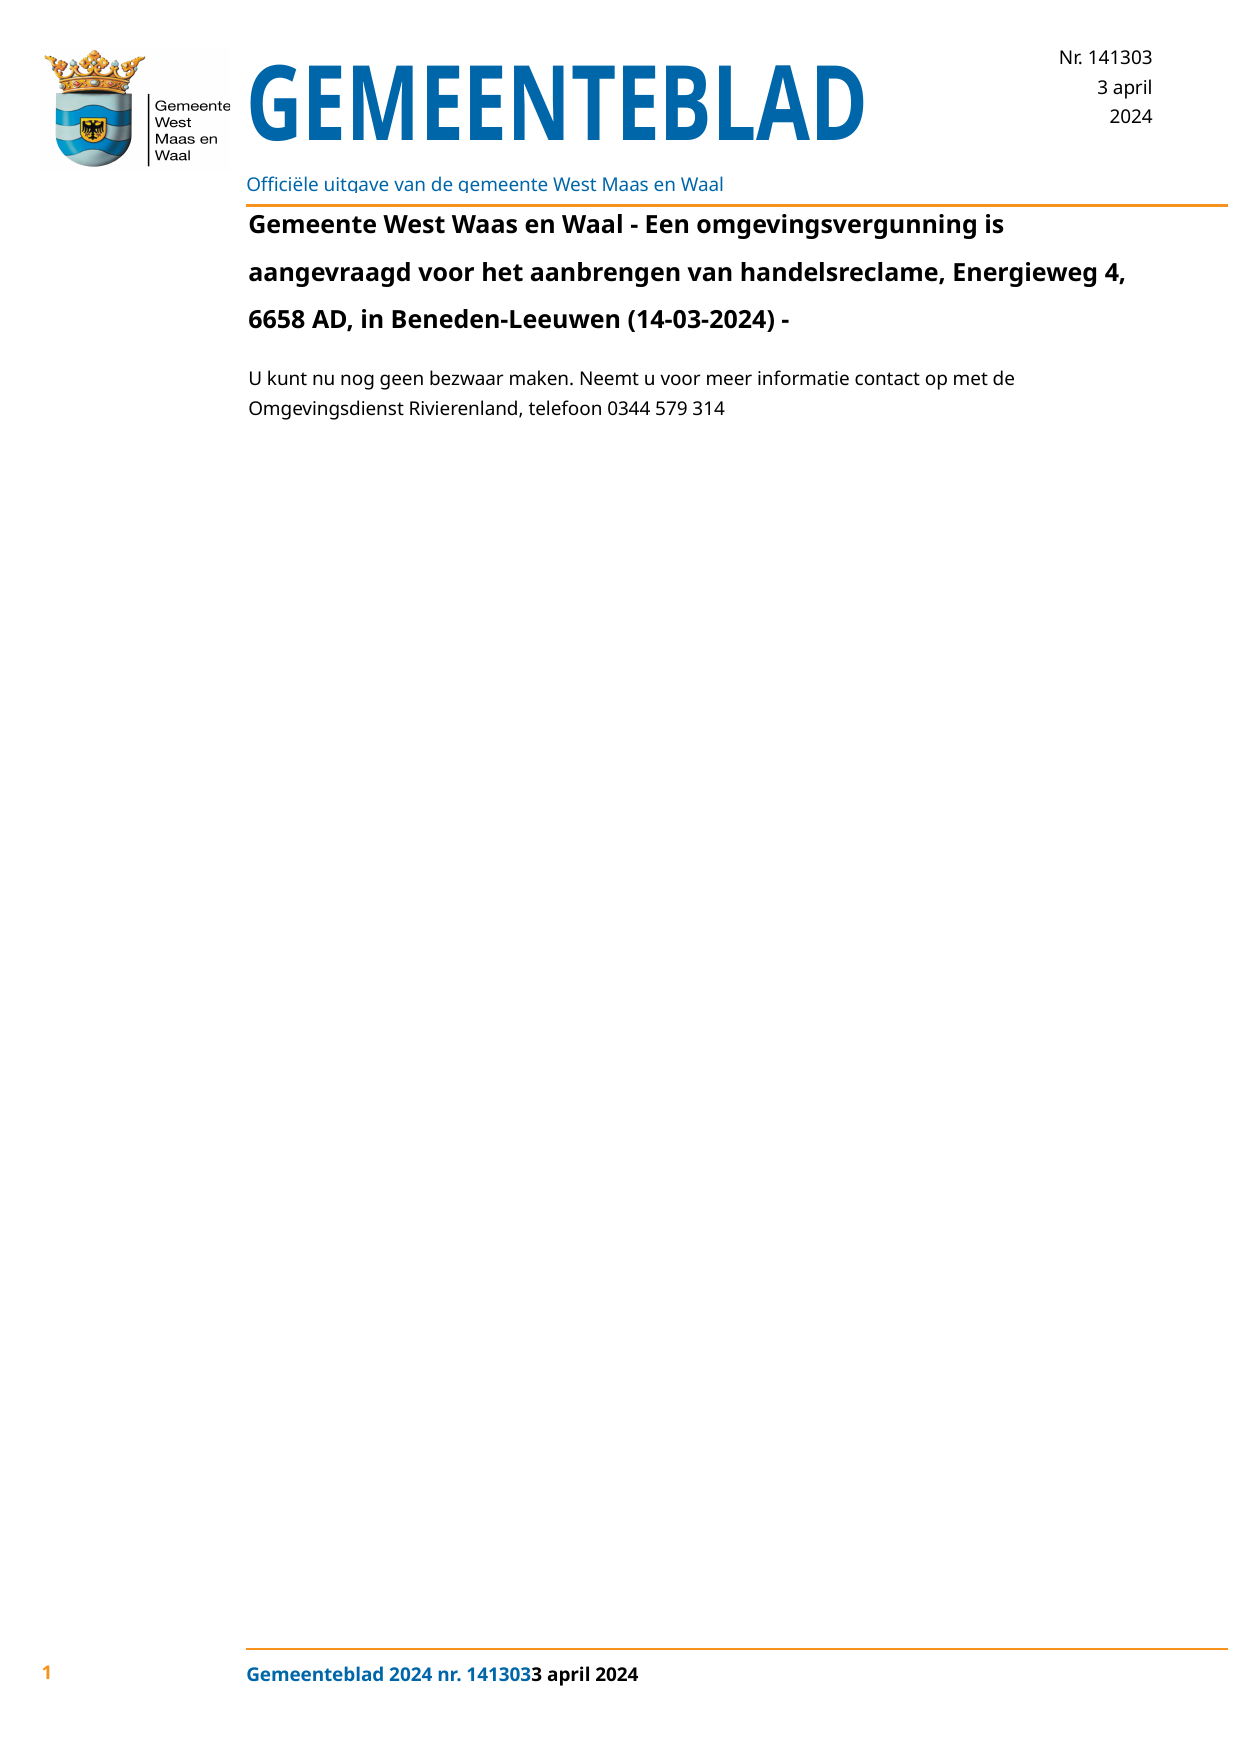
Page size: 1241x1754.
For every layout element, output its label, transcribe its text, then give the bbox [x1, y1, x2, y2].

text Gemeente West Waas en Waal - Een omgevingsvergunning is aangevraagd voor het aanbrengen van handelsreclame, Energieweg 4, 6658 AD, in Beneden-Leeuwen (14-03-2024) - [248, 207, 1152, 336]
picture [41, 47, 231, 172]
text U kunt nu nog geen bezwaar maken. Neemt u voor meer informatie contact op met de Omgevingsdienst Rivierenland, telefoon 0344 579 314 [248, 366, 1152, 421]
